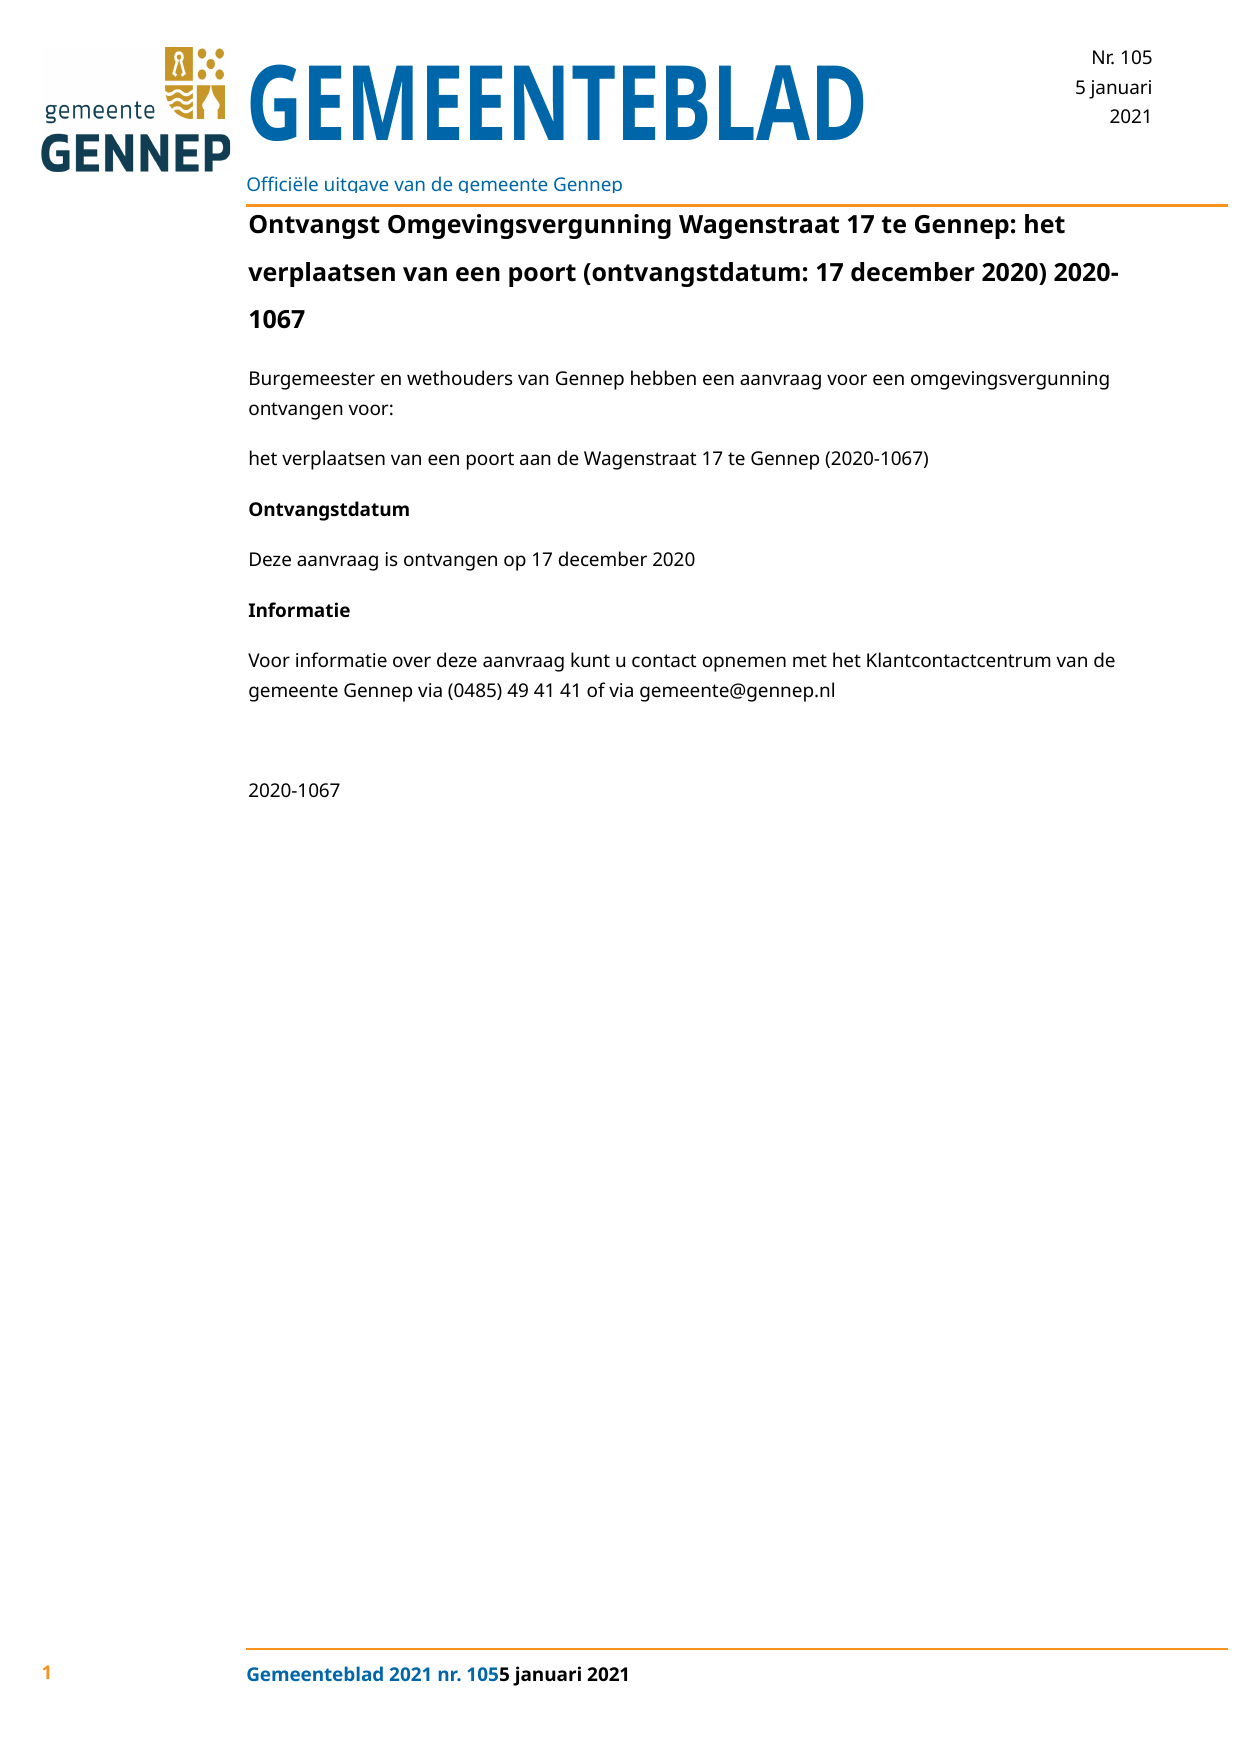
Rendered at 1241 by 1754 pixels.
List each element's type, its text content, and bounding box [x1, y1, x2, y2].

text het verplaatsen van een poort aan de Wagenstraat 17 te Gennep (2020-1067) [248, 446, 1152, 471]
picture [41, 47, 231, 172]
text 2020-1067 [248, 778, 1152, 803]
text Ontvangstdatum [248, 496, 1152, 522]
text Burgemeester en wethouders van Gennep hebben een aanvraag voor een omgevingsvergunning ontvangen voor: [248, 366, 1152, 421]
text Ontvangst Omgevingsvergunning Wagenstraat 17 te Gennep: het verplaatsen van een poort (ontvangstdatum: 17 december 2020) 2020-1067 [248, 207, 1152, 336]
text Deze aanvraag is ontvangen op 17 december 2020 [248, 546, 1152, 572]
text Voor informatie over deze aanvraag kunt u contact opnemen met het Klantcontactcentrum van de gemeente Gennep via (0485) 49 41 41 of via gemeente@gennep.nl [248, 647, 1152, 702]
text Informatie [248, 597, 1152, 622]
